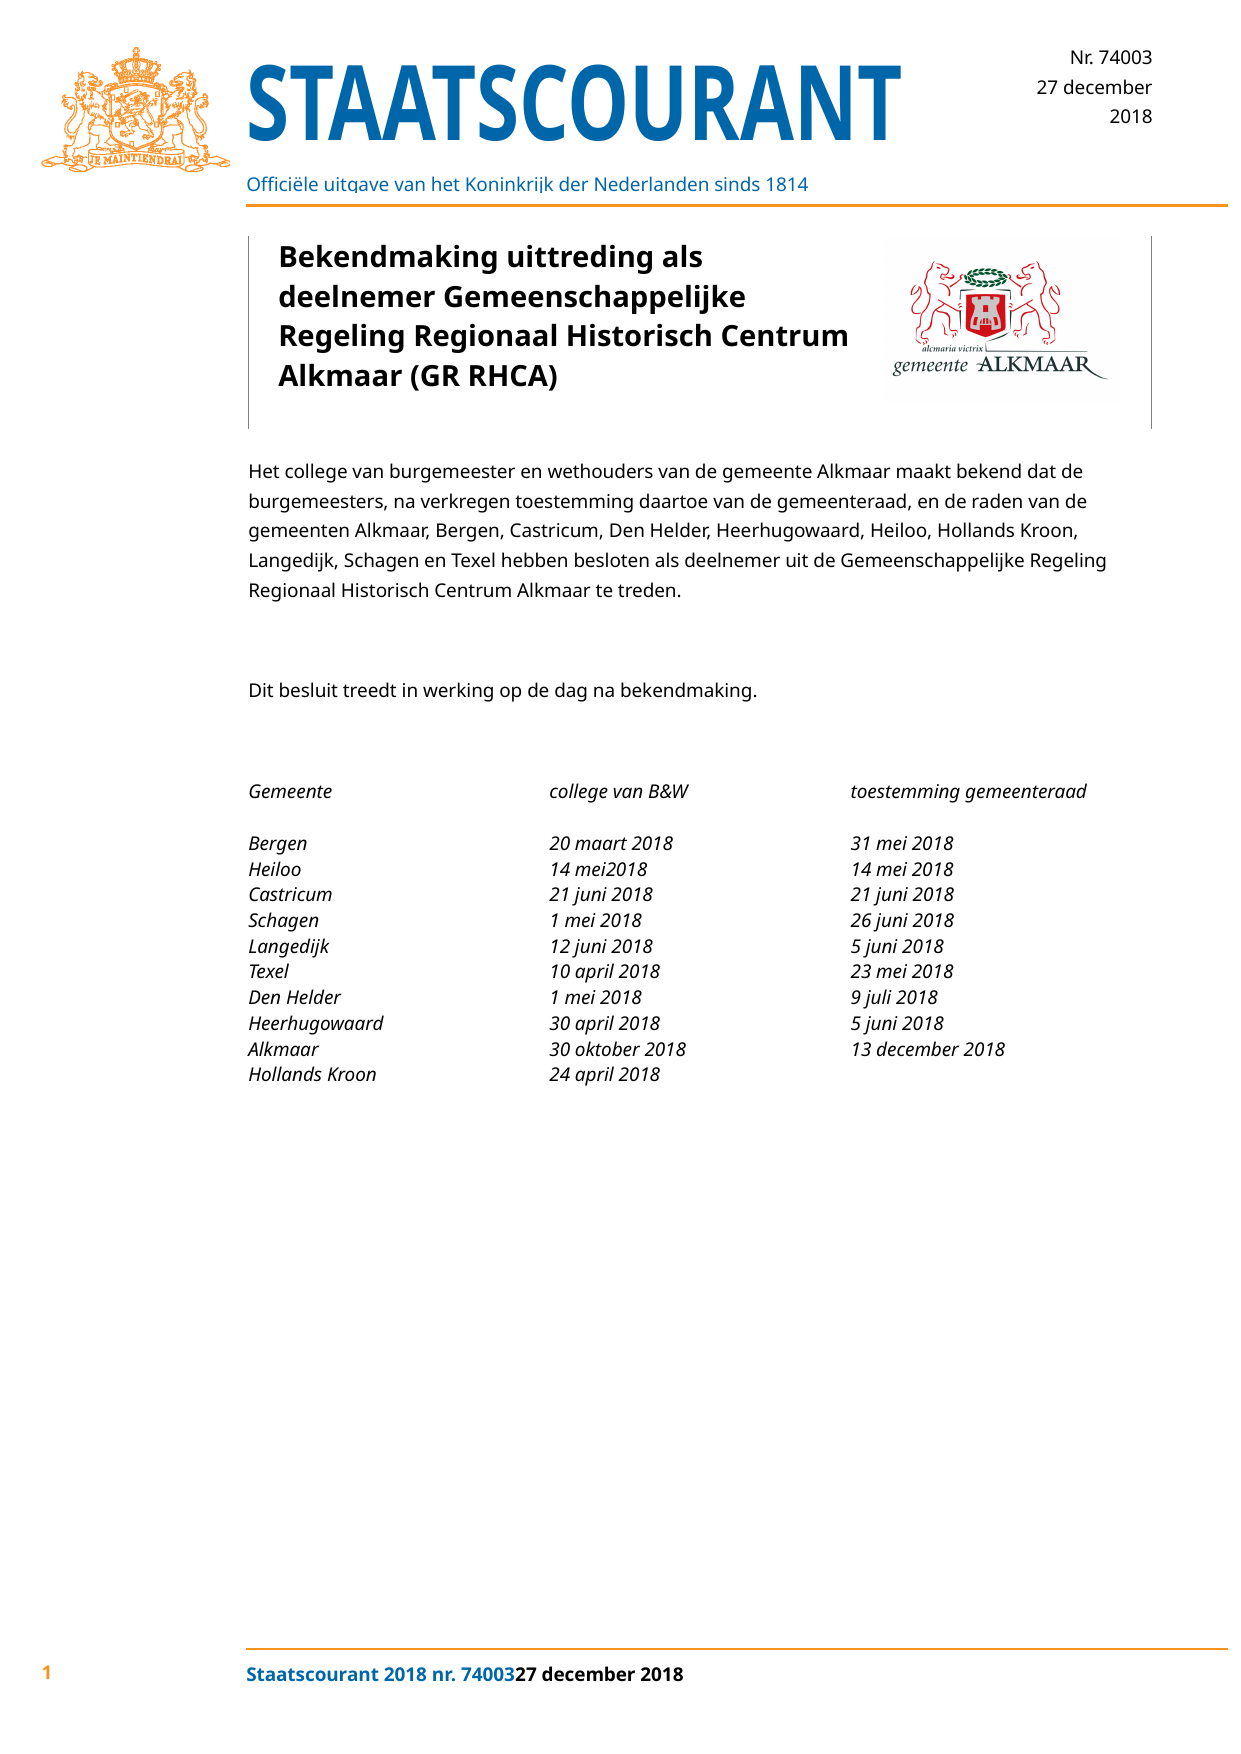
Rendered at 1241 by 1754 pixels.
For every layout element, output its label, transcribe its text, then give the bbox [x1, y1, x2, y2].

table_cell Heerhugowaard [248, 1010, 549, 1036]
table_header Gemeente [248, 779, 549, 804]
table_cell Schagen [248, 907, 549, 933]
picture [41, 47, 231, 172]
table_cell Castricum [248, 882, 549, 907]
table_cell 21 juni 2018 [850, 882, 1152, 907]
table_cell 14 mei2018 [549, 856, 850, 882]
table_cell Heiloo [248, 856, 549, 882]
table_cell Alkmaar [248, 1036, 549, 1062]
table_cell 5 juni 2018 [850, 1010, 1152, 1036]
table_cell [248, 804, 549, 830]
table_cell 21 juni 2018 [549, 882, 850, 907]
picture [882, 236, 1119, 404]
table_cell [549, 804, 850, 830]
table_cell Langedijk [248, 933, 549, 959]
table_cell 5 juni 2018 [850, 933, 1152, 959]
table_cell 24 april 2018 [549, 1062, 850, 1087]
table_cell 10 april 2018 [549, 959, 850, 984]
table_cell [850, 804, 1152, 830]
table_cell 9 juli 2018 [850, 985, 1152, 1010]
table_cell 12 juni 2018 [549, 933, 850, 959]
table_cell 23 mei 2018 [850, 959, 1152, 984]
table_cell 30 april 2018 [549, 1010, 850, 1036]
table_cell Hollands Kroon [248, 1062, 549, 1087]
table_cell Bergen [248, 830, 549, 856]
table_cell 30 oktober 2018 [549, 1036, 850, 1062]
table_cell [850, 1062, 1152, 1087]
table_cell 1 mei 2018 [549, 907, 850, 933]
text Het college van burgemeester en wethouders van de gemeente Alkmaar maakt bekend dat de burgemeesters, na verkregen toestemming daartoe van de gemeenteraad, en de raden van de gemeenten Alkmaar, Bergen, Castricum, Den Helder, Heerhugowaard, Heiloo, Hollands Kroon, Langedijk, Schagen en Texel hebben besloten als deelnemer uit de Gemeenschappelijke Regeling Regionaal Historisch Centrum Alkmaar te treden. [248, 458, 1152, 603]
table_cell 13 december 2018 [850, 1036, 1152, 1062]
table_cell Den Helder [248, 985, 549, 1010]
table_cell 20 maart 2018 [549, 830, 850, 856]
text Dit besluit treedt in werking op de dag na bekendmaking. [248, 678, 1152, 703]
table_cell 26 juni 2018 [850, 907, 1152, 933]
table_cell 1 mei 2018 [549, 985, 850, 1010]
table_cell Texel [248, 959, 549, 984]
table_cell 14 mei 2018 [850, 856, 1152, 882]
table_header college van B&W [549, 779, 850, 804]
table_header Bekendmaking uittreding als deelnemer Gemeenschappelijke Regeling Regionaal Historisch Centrum Alkmaar (GR RHCA) [249, 236, 850, 429]
table_header [850, 236, 1151, 429]
table_cell 31 mei 2018 [850, 830, 1152, 856]
table_header toestemming gemeenteraad [850, 779, 1152, 804]
